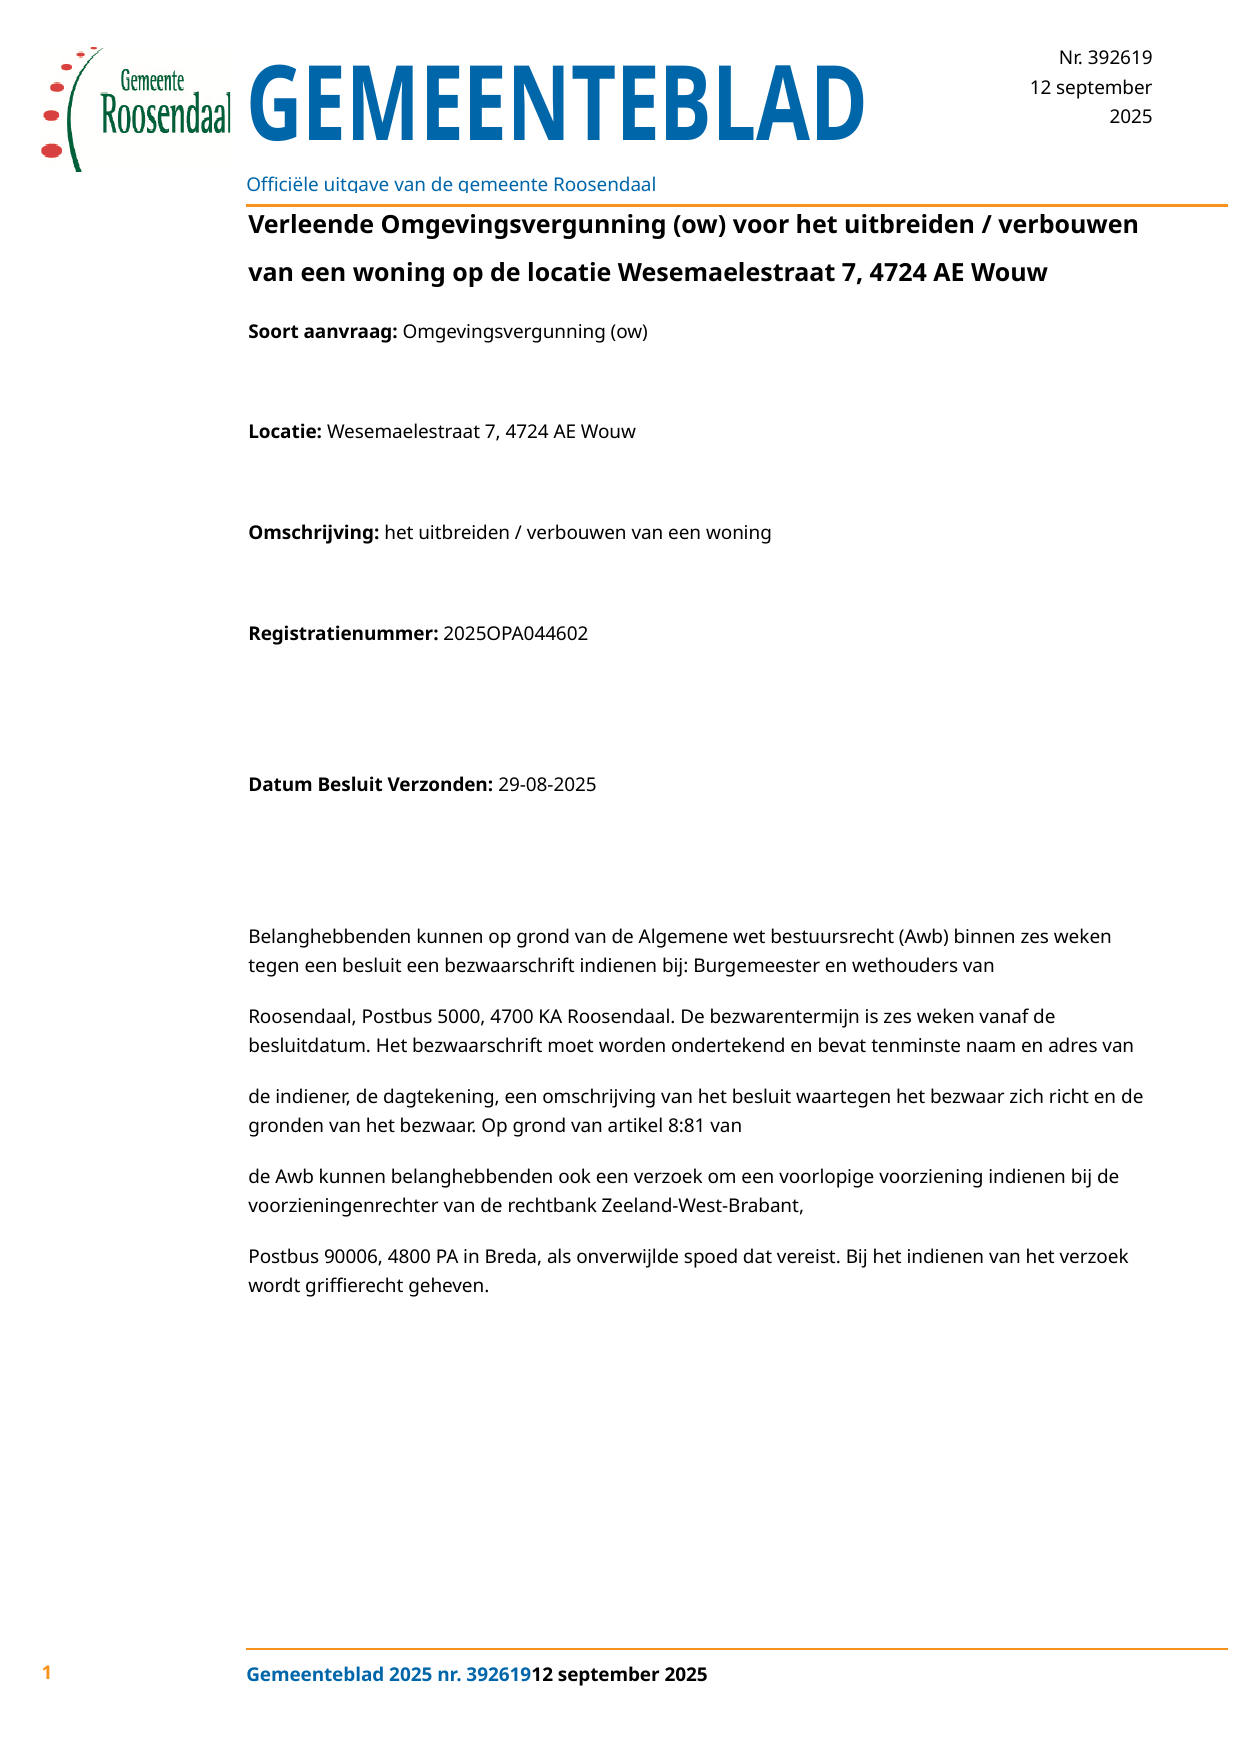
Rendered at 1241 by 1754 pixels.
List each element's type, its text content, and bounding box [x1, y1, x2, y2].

text Belanghebbenden kunnen op grond van de Algemene wet bestuursrecht (Awb) binnen zes weken tegen een besluit een bezwaarschrift indienen bij: Burgemeester en wethouders van [248, 923, 1152, 978]
text Roosendaal, Postbus 5000, 4700 KA Roosendaal. De bezwarentermijn is zes weken vanaf de besluitdatum. Het bezwaarschrift moet worden ondertekend en bevat tenminste naam en adres van [248, 1003, 1152, 1058]
text de indiener, de dagtekening, een omschrijving van het besluit waartegen het bezwaar zich richt en de gronden van het bezwaar. Op grond van artikel 8:81 van [248, 1083, 1152, 1138]
text Datum Besluit Verzonden: 29-08-2025 [248, 772, 1152, 797]
text Soort aanvraag: Omgevingsvergunning (ow) [248, 318, 1152, 344]
text Omschrijving: het uitbreiden / verbouwen van een woning [248, 519, 1152, 545]
text Postbus 90006, 4800 PA in Breda, als onverwijlde spoed dat vereist. Bij het indienen van het verzoek wordt griffierecht geheven. [248, 1243, 1152, 1298]
text Registratienummer: 2025OPA044602 [248, 620, 1152, 646]
picture [41, 47, 231, 172]
text Verleende Omgevingsvergunning (ow) voor het uitbreiden / verbouwen van een woning op de locatie Wesemaelestraat 7, 4724 AE Wouw [248, 207, 1152, 288]
text de Awb kunnen belanghebbenden ook een verzoek om een voorlopige voorziening indienen bij de voorzieningenrechter van de rechtbank Zeeland-West-Brabant, [248, 1163, 1152, 1218]
text Locatie: Wesemaelestraat 7, 4724 AE Wouw [248, 419, 1152, 444]
